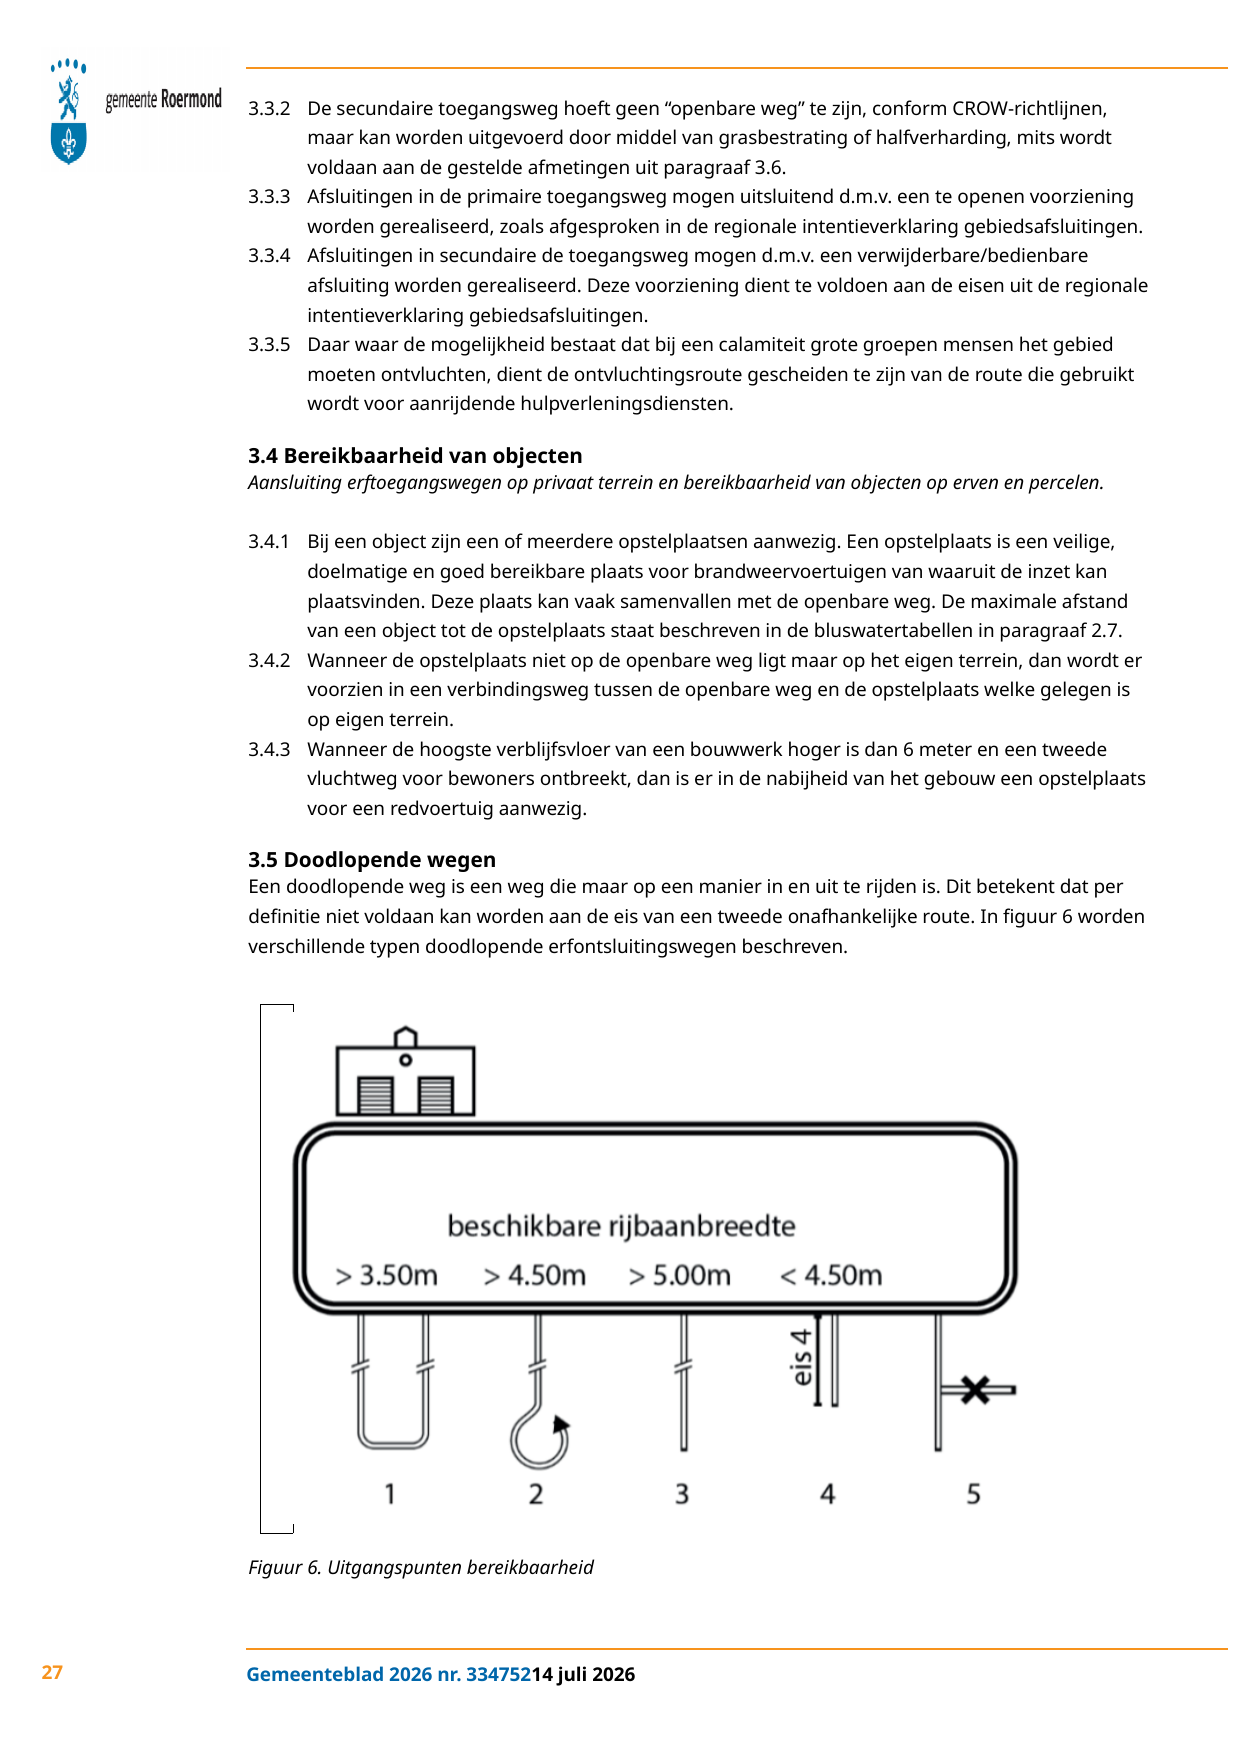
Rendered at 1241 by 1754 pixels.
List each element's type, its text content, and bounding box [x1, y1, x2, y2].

list De secundaire toegangsweg hoeft geen “openbare weg” te zijn, conform CROW-richtlijnen, maar kan worden uitgevoerd door middel van grasbestrating of halfverharding, mits wordt voldaan aan de gestelde afmetingen uit paragraaf 3.6. [248, 95, 1152, 180]
picture [268, 1012, 1037, 1524]
list Afsluitingen in secundaire de toegangsweg mogen d.m.v. een verwijderbare/bedienbare afsluiting worden gerealiseerd. Deze voorziening dient te voldoen aan de eisen uit de regionale intentieverklaring gebiedsafsluitingen. [248, 243, 1152, 328]
list Bij een object zijn een of meerdere opstelplaatsen aanwezig. Een opstelplaats is een veilige, doelmatige en goed bereikbare plaats voor brandweervoertuigen van waaruit de inzet kan plaatsvinden. Deze plaats kan vaak samenvallen met de openbare weg. De maximale afstand van een object tot de opstelplaats staat beschreven in de bluswatertabellen in paragraaf 2.7. [248, 529, 1152, 643]
text Aansluiting erftoegangswegen op privaat terrein en bereikbaarheid van objecten op erven en percelen. [248, 469, 1152, 495]
text Een doodlopende weg is een weg die maar op een manier in en uit te rijden is. Dit betekent dat per definitie niet voldaan kan worden aan de eis van een tweede onafhankelijke route. In figuur 6 worden verschillende typen doodlopende erfontsluitingswegen beschreven. [248, 874, 1152, 959]
text Figuur 6. Uitgangspunten bereikbaarheid [248, 1554, 1152, 1580]
list Wanneer de opstelplaats niet op de openbare weg ligt maar op het eigen terrein, dan wordt er voorzien in een verbindingsweg tussen de openbare weg en de opstelplaats welke gelegen is op eigen terrein. [248, 647, 1152, 732]
list Wanneer de hoogste verblijfsvloer van een bouwwerk hoger is dan 6 meter en een tweede vluchtweg voor bewoners ontbreekt, dan is er in de nabijheid van het gebouw een opstelplaats voor een redvoertuig aanwezig. [248, 736, 1152, 821]
text 3.5 Doodlopende wegen [248, 845, 1152, 874]
list Afsluitingen in de primaire toegangsweg mogen uitsluitend d.m.v. een te openen voorziening worden gerealiseerd, zoals afgesproken in de regionale intentieverklaring gebiedsafsluitingen. [248, 183, 1152, 239]
picture [41, 47, 231, 172]
text 3.4 Bereikbaarheid van objecten [248, 441, 1152, 469]
list Daar waar de mogelijkheid bestaat dat bij een calamiteit grote groepen mensen het gebied moeten ontvluchten, dient de ontvluchtingsroute gescheiden te zijn van de route die gebruikt wordt voor aanrijdende hulpverleningsdiensten. [248, 331, 1152, 416]
